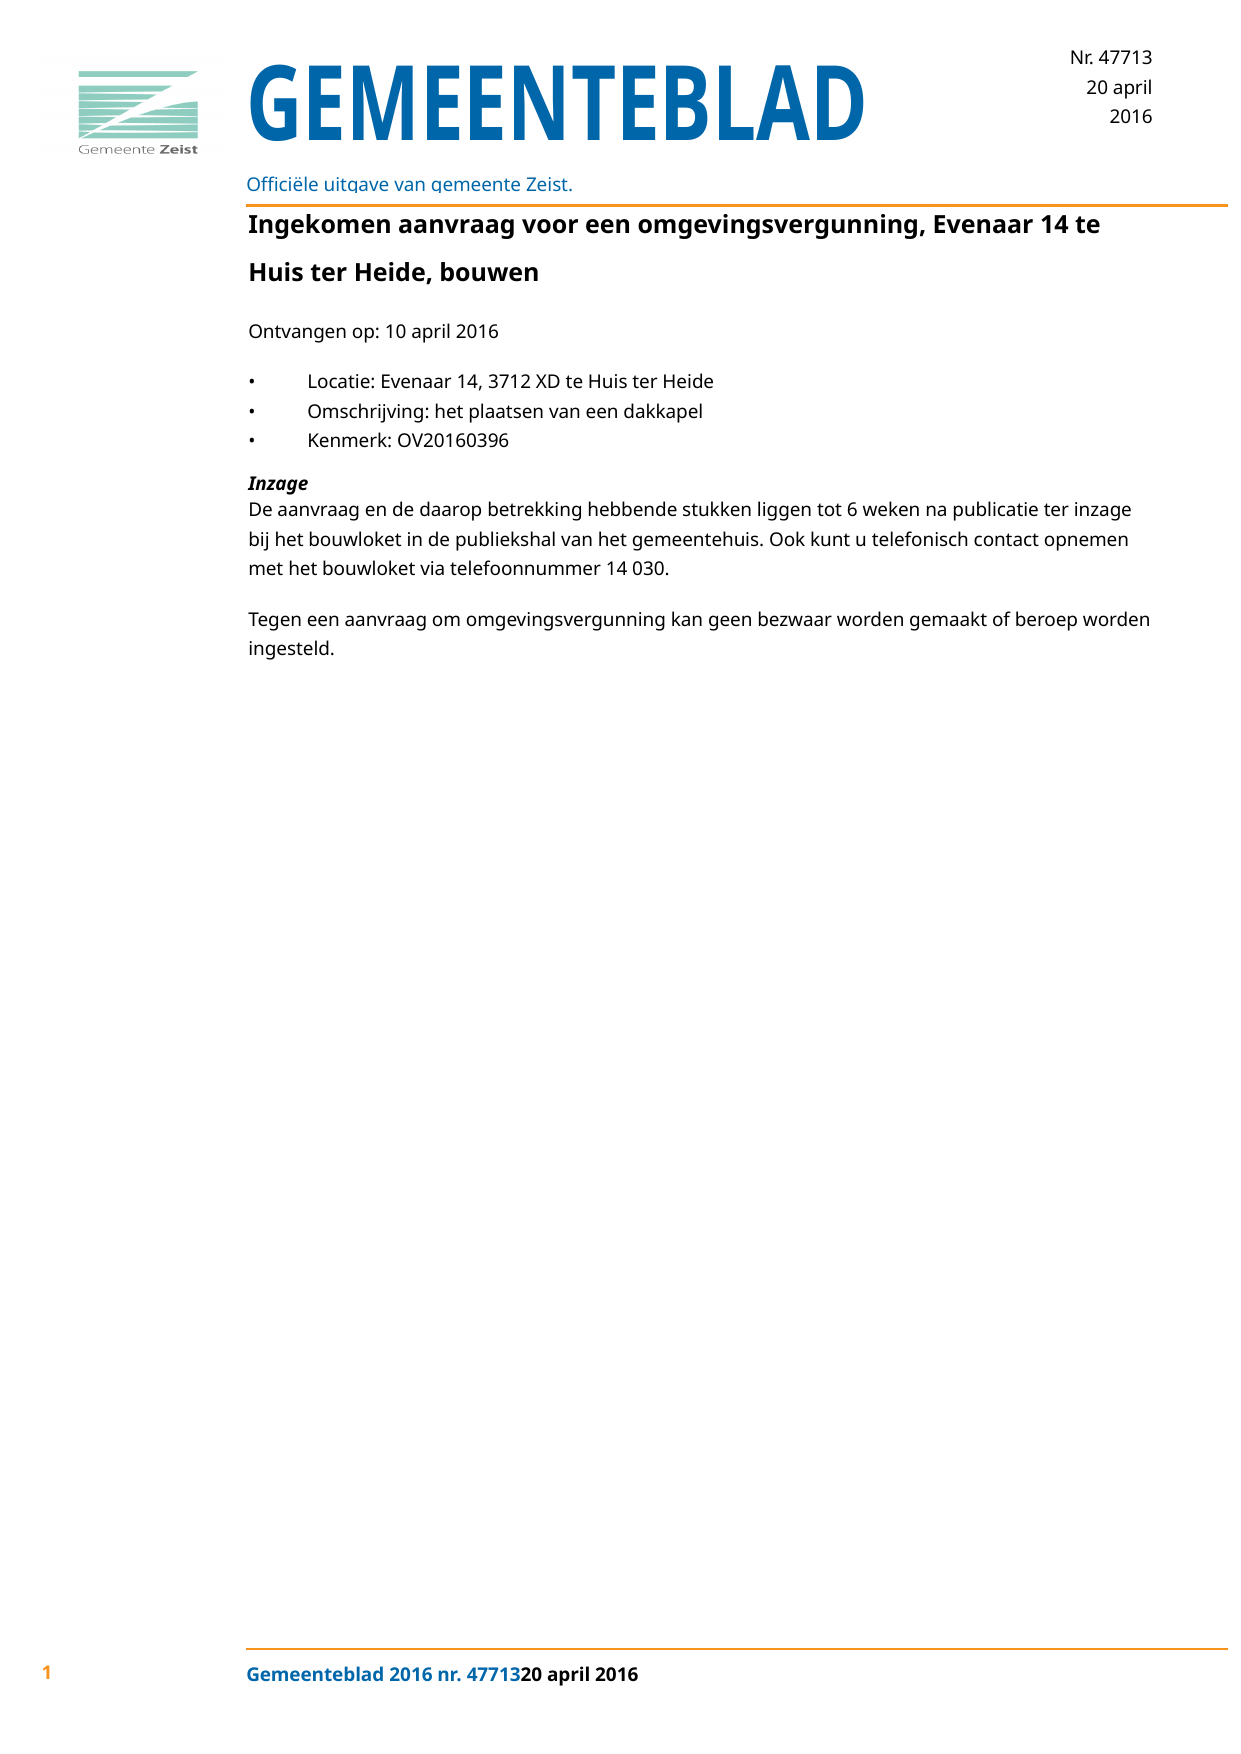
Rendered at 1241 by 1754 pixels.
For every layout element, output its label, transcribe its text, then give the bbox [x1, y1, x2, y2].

text Inzage [248, 471, 1152, 496]
text Ingekomen aanvraag voor een omgevingsvergunning, Evenaar 14 te Huis ter Heide, bouwen [248, 207, 1152, 288]
list Kenmerk: OV20160396 [248, 427, 1152, 453]
picture [41, 47, 231, 172]
list Locatie: Evenaar 14, 3712 XD te Huis ter Heide [248, 368, 1152, 394]
text Tegen een aanvraag om omgevingsvergunning kan geen bezwaar worden gemaakt of beroep worden ingesteld. [248, 606, 1152, 661]
text De aanvraag en de daarop betrekking hebbende stukken liggen tot 6 weken na publicatie ter inzage bij het bouwloket in de publiekshal van het gemeentehuis. Ook kunt u telefonisch contact opnemen met het bouwloket via telefoonnummer 14 030. [248, 496, 1152, 581]
list Omschrijving: het plaatsen van een dakkapel [248, 398, 1152, 424]
text Ontvangen op: 10 april 2016 [248, 318, 1152, 344]
